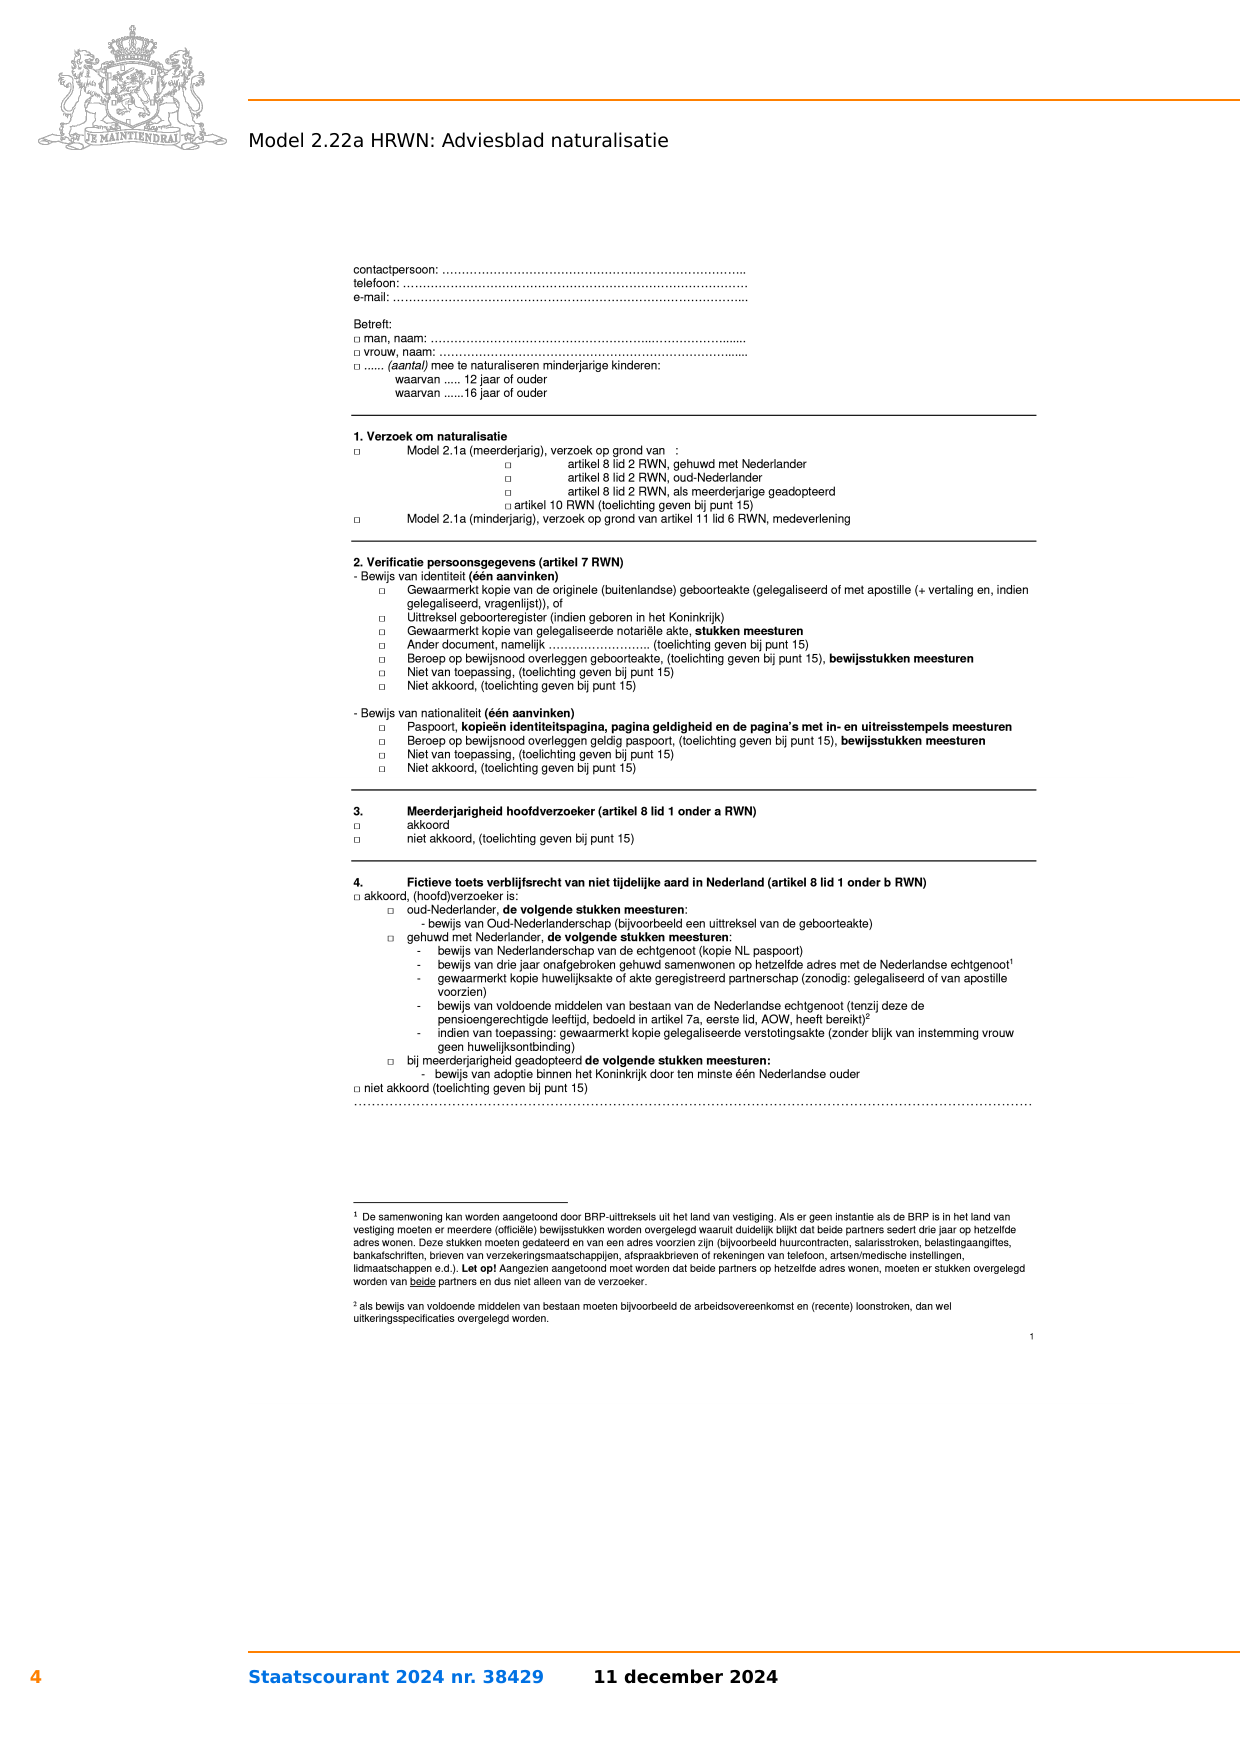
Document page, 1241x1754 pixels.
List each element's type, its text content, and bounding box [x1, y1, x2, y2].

picture [248, 151, 1134, 1404]
picture [38, 25, 227, 150]
text Model 2.22a HRWN: Adviesblad naturalisatie [248, 130, 1163, 1404]
